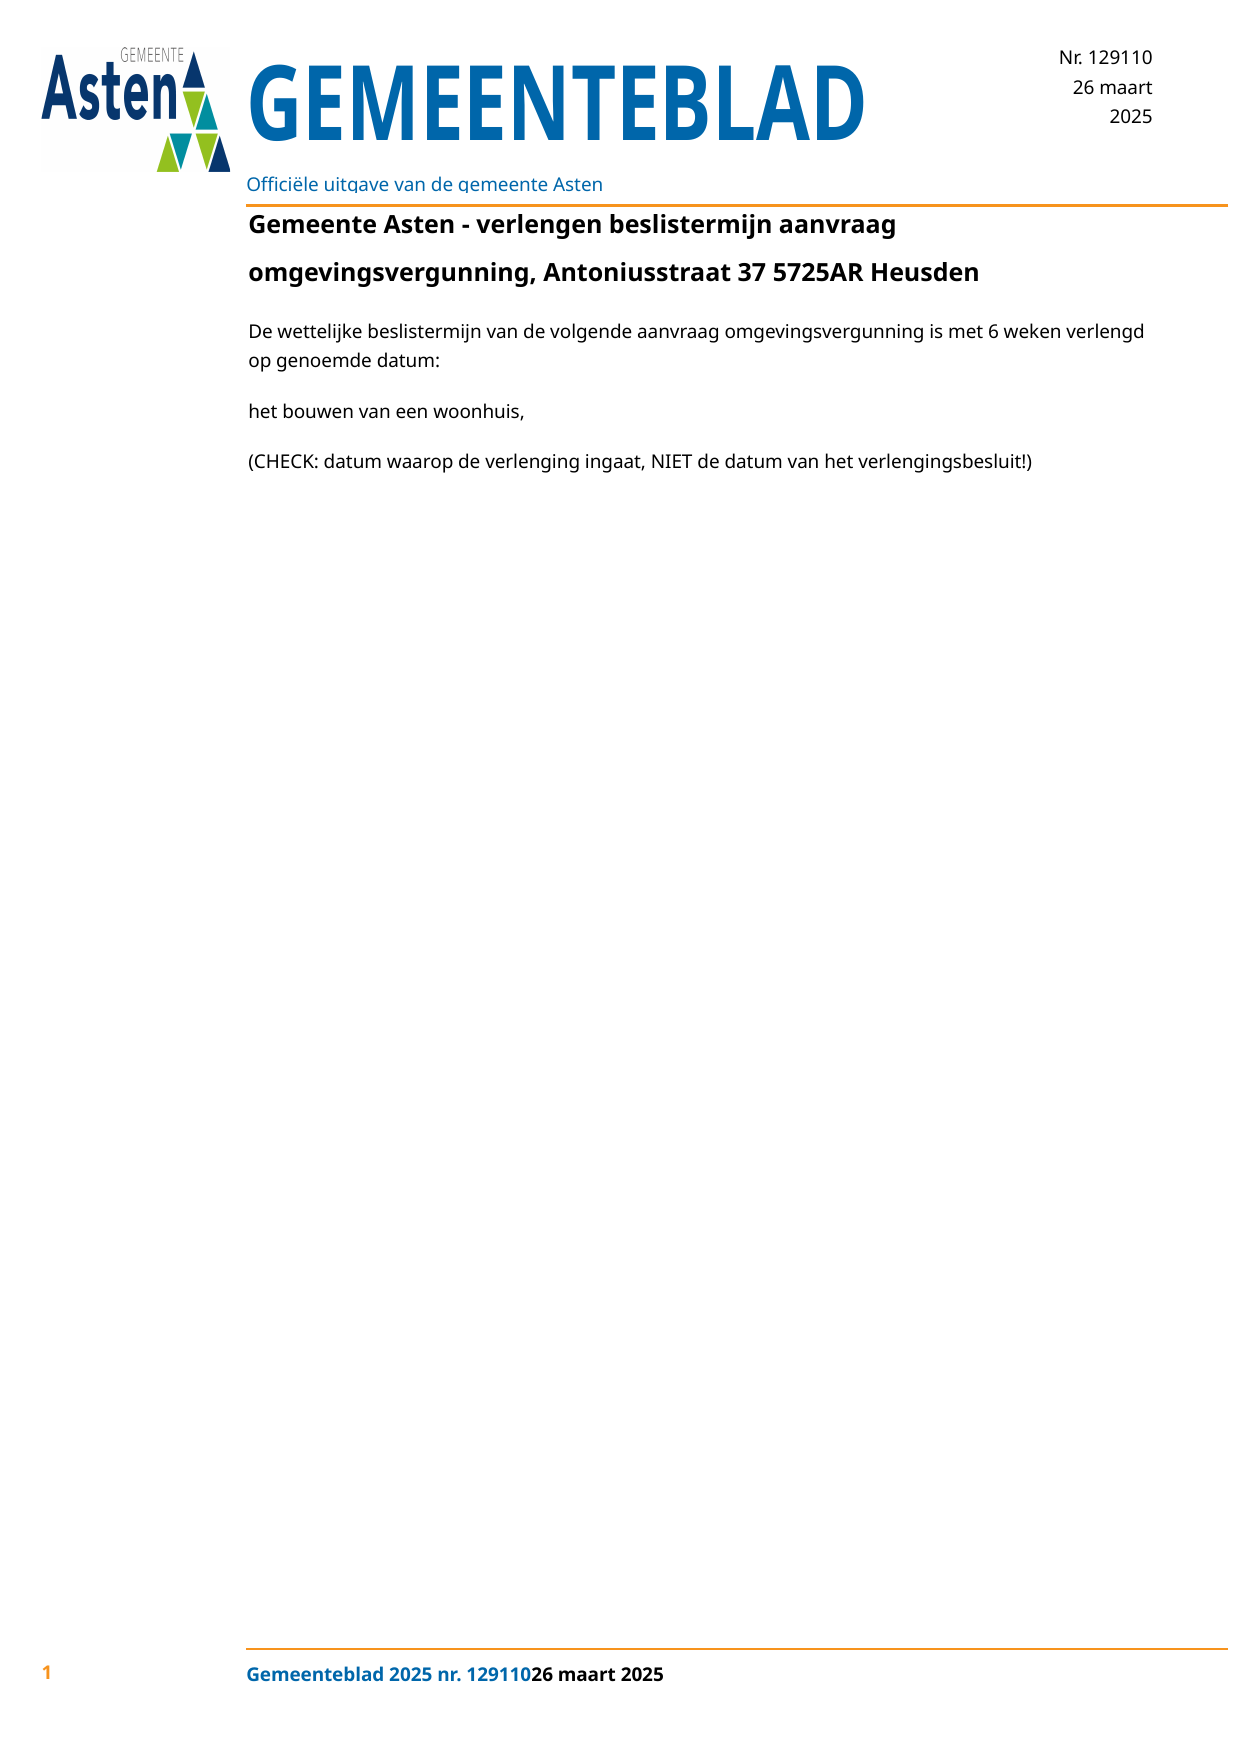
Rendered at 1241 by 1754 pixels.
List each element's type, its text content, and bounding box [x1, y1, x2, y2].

text De wettelijke beslistermijn van de volgende aanvraag omgevingsvergunning is met 6 weken verlengd op genoemde datum: [248, 318, 1152, 373]
text Gemeente Asten - verlengen beslistermijn aanvraag omgevingsvergunning, Antoniusstraat 37 5725AR Heusden [248, 207, 1152, 288]
picture [41, 47, 231, 172]
text (CHECK: datum waarop de verlenging ingaat, NIET de datum van het verlengingsbesluit!) [248, 448, 1152, 474]
text het bouwen van een woonhuis, [248, 398, 1152, 424]
